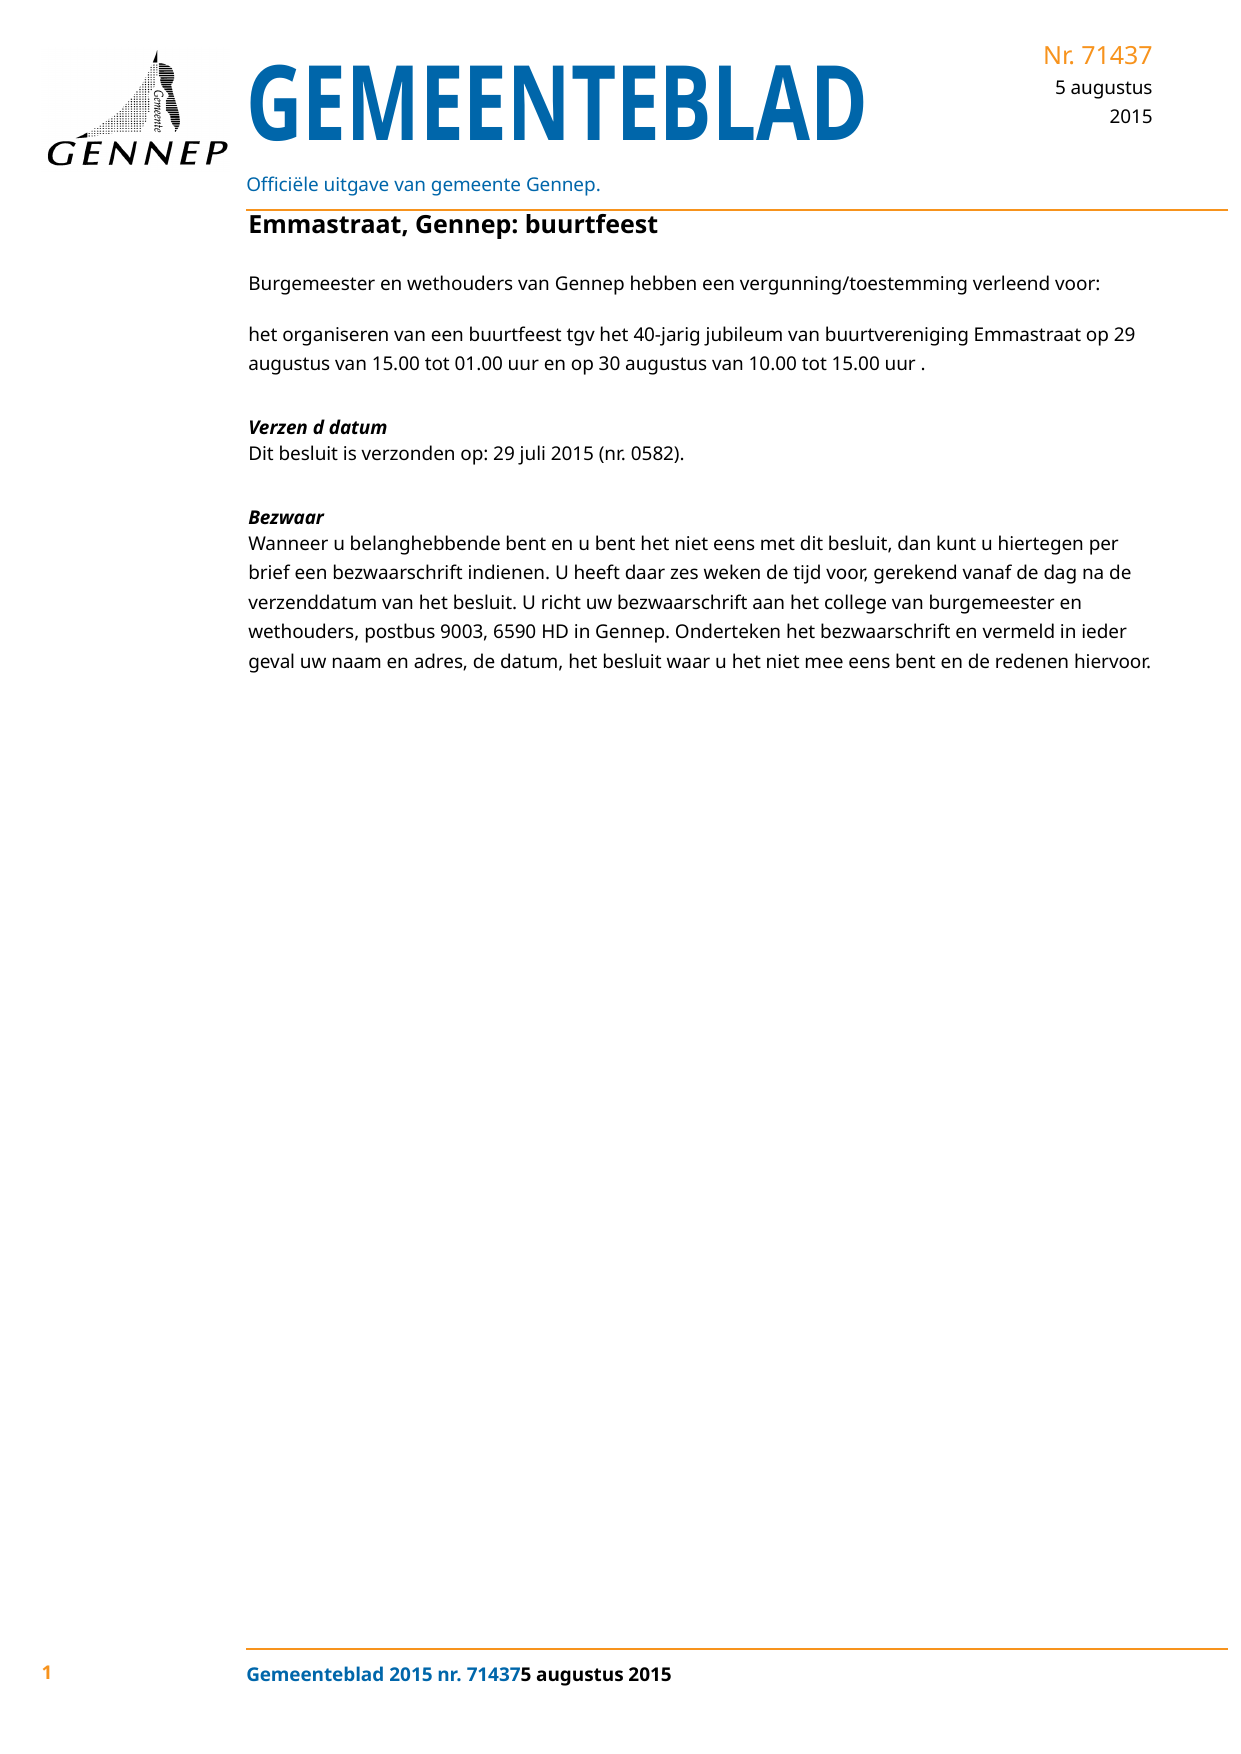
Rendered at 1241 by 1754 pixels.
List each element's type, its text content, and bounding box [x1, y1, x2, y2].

text Verzen d datum [248, 414, 1152, 440]
picture [41, 47, 231, 172]
text Burgemeester en wethouders van Gennep hebben een vergunning/toestemming verleend voor: [248, 270, 1152, 296]
text Wanneer u belanghebbende bent en u bent het niet eens met dit besluit, dan kunt u hiertegen per brief een bezwaarschrift indienen. U heeft daar zes weken de tijd voor, gerekend vanaf de dag na de verzenddatum van het besluit. U richt uw bezwaarschrift aan het college van burgemeester en wethouders, postbus 9003, 6590 HD in Gennep. Onderteken het bezwaarschrift en vermeld in ieder geval uw naam en adres, de datum, het besluit waar u het niet mee eens bent en de redenen hiervoor. [248, 530, 1152, 674]
text het organiseren van een buurtfeest tgv het 40-jarig jubileum van buurtvereniging Emmastraat op 29 augustus van 15.00 tot 01.00 uur en op 30 augustus van 10.00 tot 15.00 uur . [248, 321, 1152, 376]
text Emmastraat, Gennep: buurtfeest [248, 211, 1152, 241]
text Dit besluit is verzonden op: 29 juli 2015 (nr. 0582). [248, 440, 1152, 466]
text Bezwaar [248, 504, 1152, 530]
